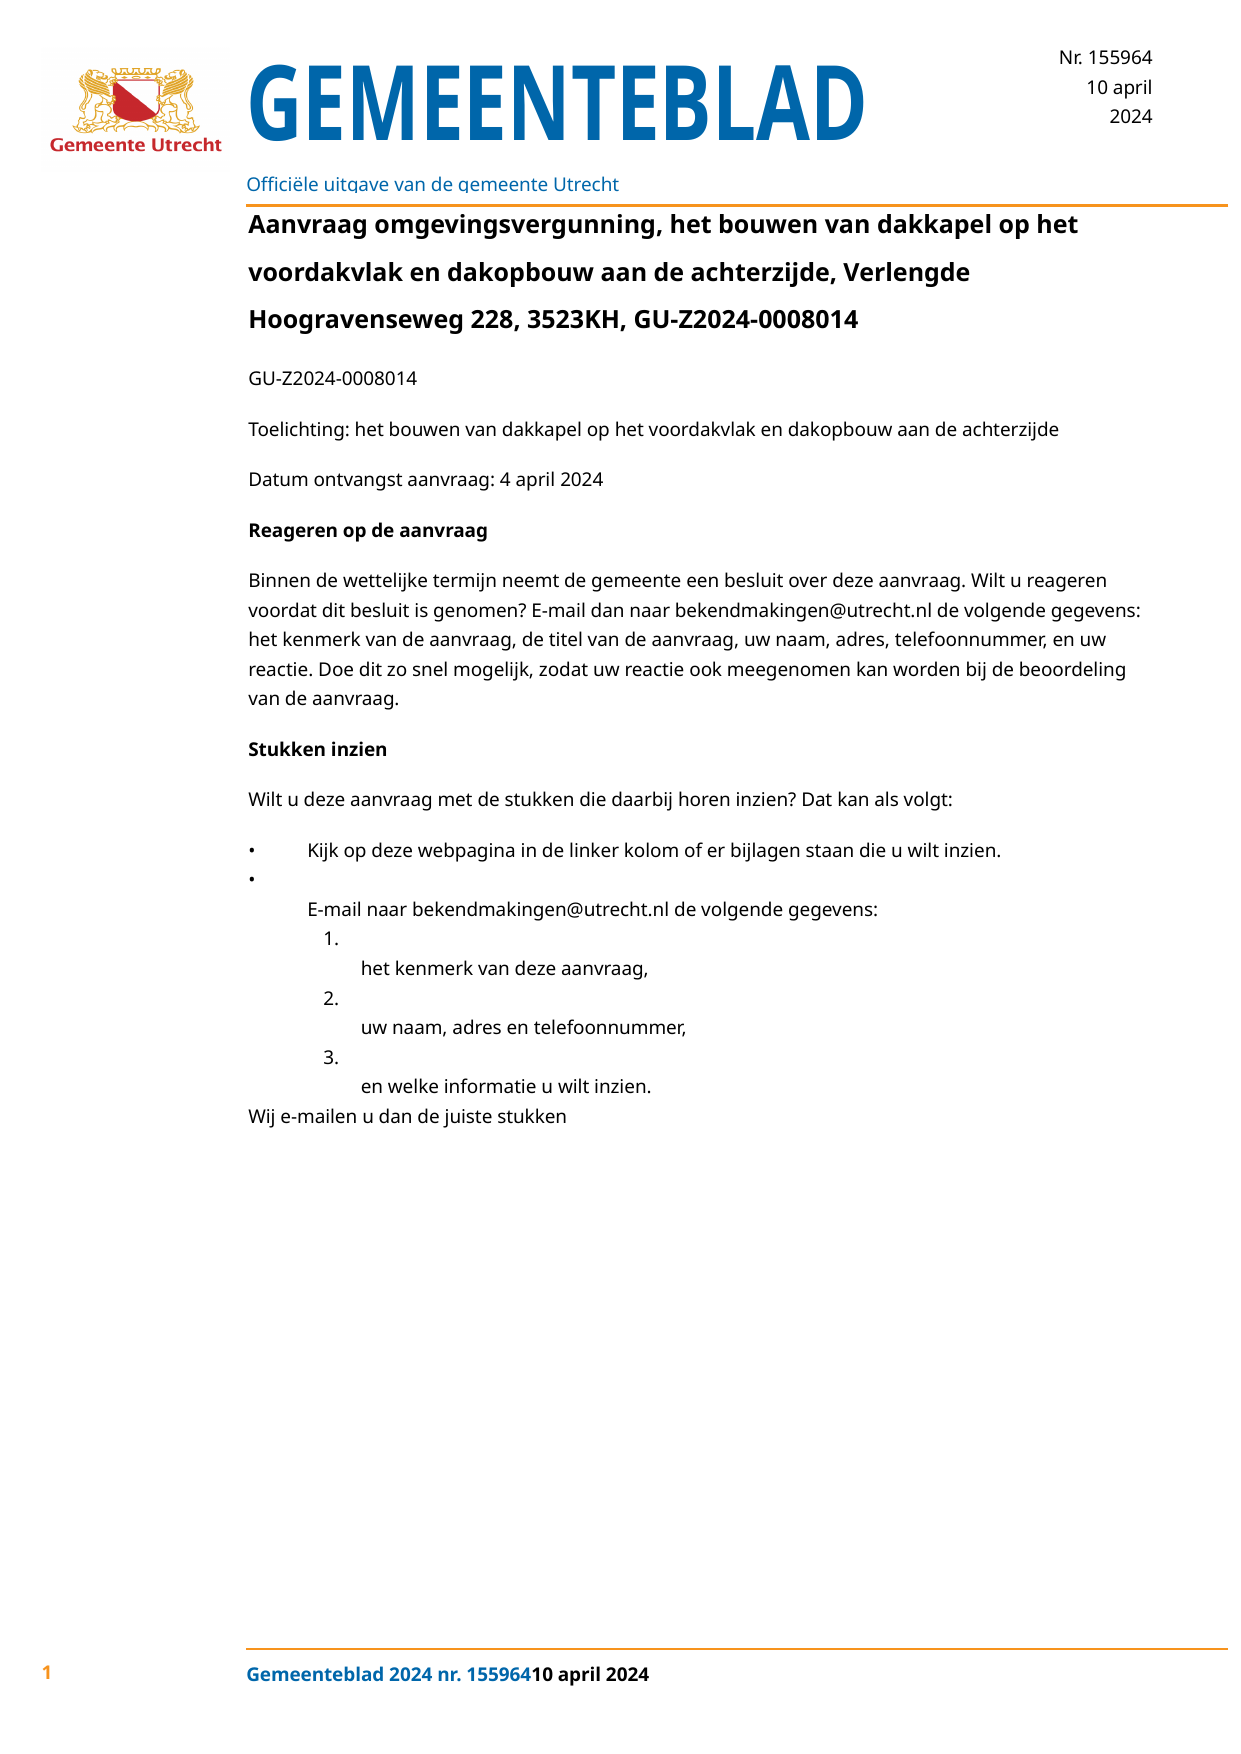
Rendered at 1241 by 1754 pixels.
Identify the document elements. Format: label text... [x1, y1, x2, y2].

list uw naam, adres en telefoonnummer, [323, 1014, 1152, 1040]
text Toelichting: het bouwen van dakkapel op het voordakvlak en dakopbouw aan de achterzijde [248, 416, 1152, 442]
text Binnen de wettelijke termijn neemt de gemeente een besluit over deze aanvraag. Wilt u reageren voordat dit besluit is genomen? E-mail dan naar bekendmakingen@utrecht.nl de volgende gegevens: het kenmerk van de aanvraag, de titel van de aanvraag, uw naam, adres, telefoonnummer, en uw reactie. Doe dit zo snel mogelijk, zodat uw reactie ook meegenomen kan worden bij de beoordeling van de aanvraag. [248, 567, 1152, 711]
list Kijk op deze webpagina in de linker kolom of er bijlagen staan die u wilt inzien. [248, 837, 1152, 862]
list het kenmerk van deze aanvraag, [323, 955, 1152, 981]
text Aanvraag omgevingsvergunning, het bouwen van dakkapel op het voordakvlak en dakopbouw aan de achterzijde, Verlengde Hoogravenseweg 228, 3523KH, GU-Z2024-0008014 [248, 207, 1152, 336]
text Reageren op de aanvraag [248, 517, 1152, 542]
list en welke informatie u wilt inzien. [323, 1073, 1152, 1099]
text Stukken inzien [248, 736, 1152, 762]
picture [41, 47, 231, 172]
text Datum ontvangst aanvraag: 4 april 2024 [248, 466, 1152, 492]
text Wilt u deze aanvraag met de stukken die daarbij horen inzien? Dat kan als volgt: [248, 786, 1152, 812]
text Wij e-mailen u dan de juiste stukken [248, 1103, 1152, 1129]
text GU-Z2024-0008014 [248, 366, 1152, 391]
list E-mail naar bekendmakingen@utrecht.nl de volgende gegevens: [248, 896, 1152, 922]
